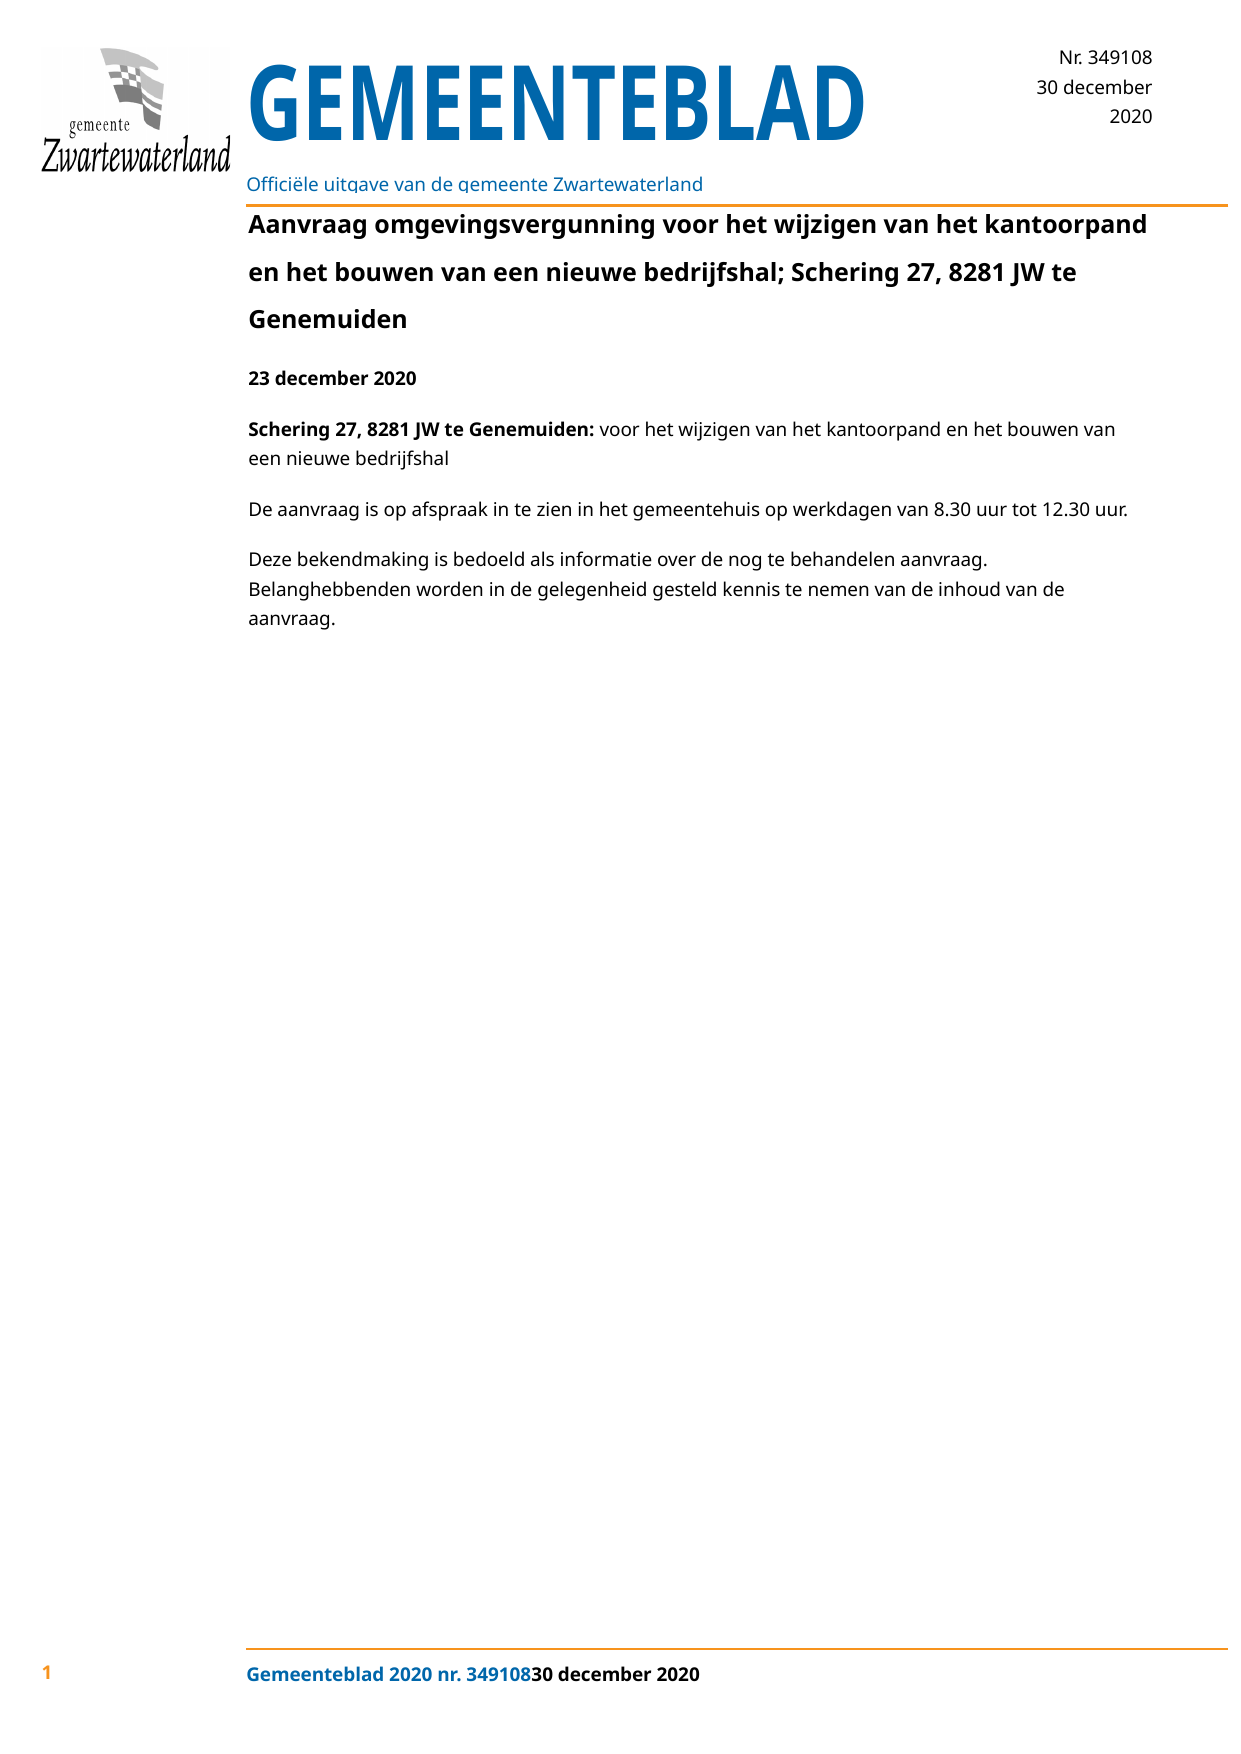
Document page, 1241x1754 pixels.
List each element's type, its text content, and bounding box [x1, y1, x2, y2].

text De aanvraag is op afspraak in te zien in het gemeentehuis op werkdagen van 8.30 uur tot 12.30 uur. [248, 496, 1152, 522]
text Aanvraag omgevingsvergunning voor het wijzigen van het kantoorpand en het bouwen van een nieuwe bedrijfshal; Schering 27, 8281 JW te Genemuiden [248, 207, 1152, 336]
picture [41, 47, 231, 172]
text Deze bekendmaking is bedoeld als informatie over de nog te behandelen aanvraag. Belanghebbenden worden in de gelegenheid gesteld kennis te nemen van de inhoud van de aanvraag. [248, 546, 1152, 631]
text 23 december 2020 [248, 366, 1152, 391]
text Schering 27, 8281 JW te Genemuiden: voor het wijzigen van het kantoorpand en het bouwen van een nieuwe bedrijfshal [248, 416, 1152, 471]
